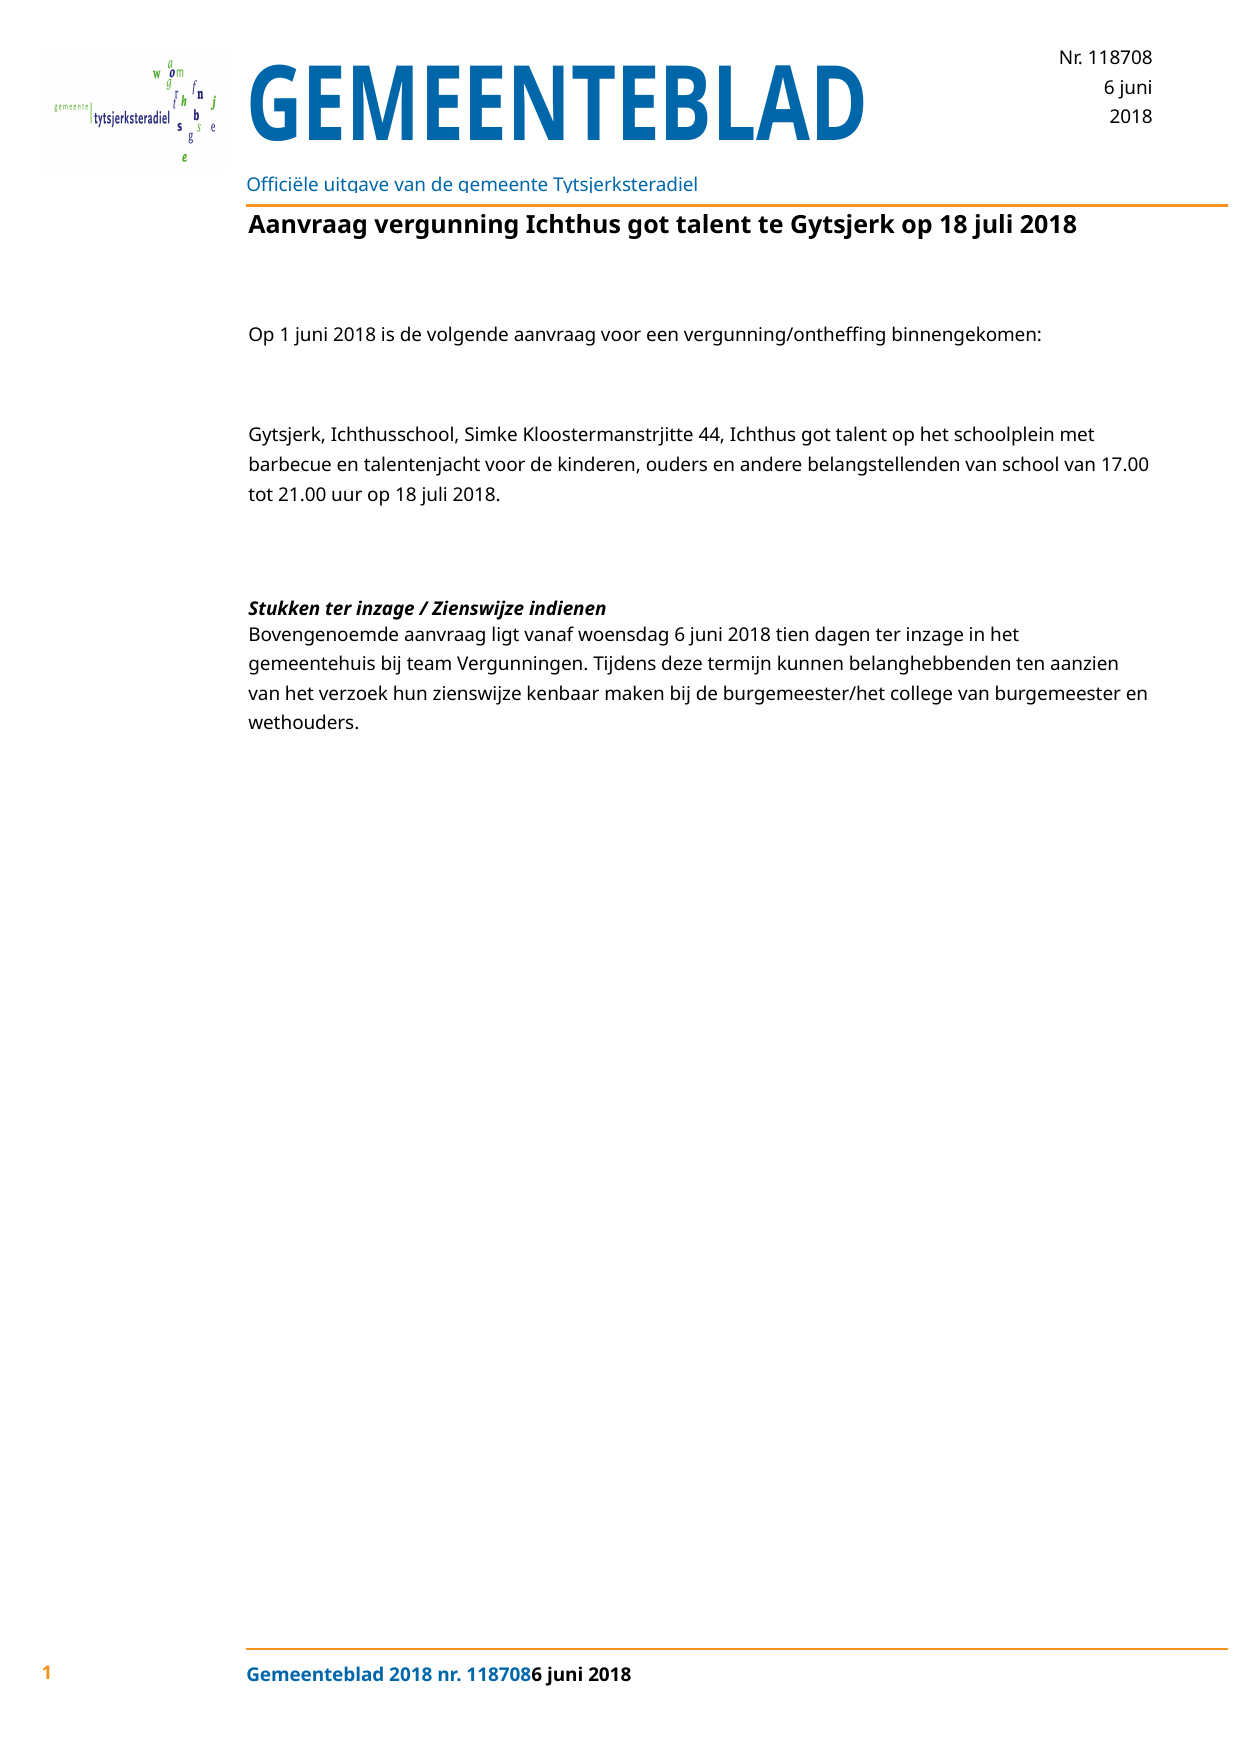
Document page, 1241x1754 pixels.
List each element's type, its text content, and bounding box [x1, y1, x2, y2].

text Gytsjerk, Ichthusschool, Simke Kloostermanstrjitte 44, Ichthus got talent op het schoolplein met barbecue en talentenjacht voor de kinderen, ouders en andere belangstellenden van school van 17.00 tot 21.00 uur op 18 juli 2018. [248, 422, 1152, 506]
text Op 1 juni 2018 is de volgende aanvraag voor een vergunning/ontheffing binnengekomen: [248, 321, 1152, 346]
text Stukken ter inzage / Zienswijze indienen [248, 595, 1152, 621]
text Bovengenoemde aanvraag ligt vanaf woensdag 6 juni 2018 tien dagen ter inzage in het gemeentehuis bij team Vergunningen. Tijdens deze termijn kunnen belanghebbenden ten aanzien van het verzoek hun zienswijze kenbaar maken bij de burgemeester/het college van burgemeester en wethouders. [248, 621, 1152, 735]
text Aanvraag vergunning Ichthus got talent te Gytsjerk op 18 juli 2018 [248, 207, 1152, 241]
picture [41, 47, 231, 172]
